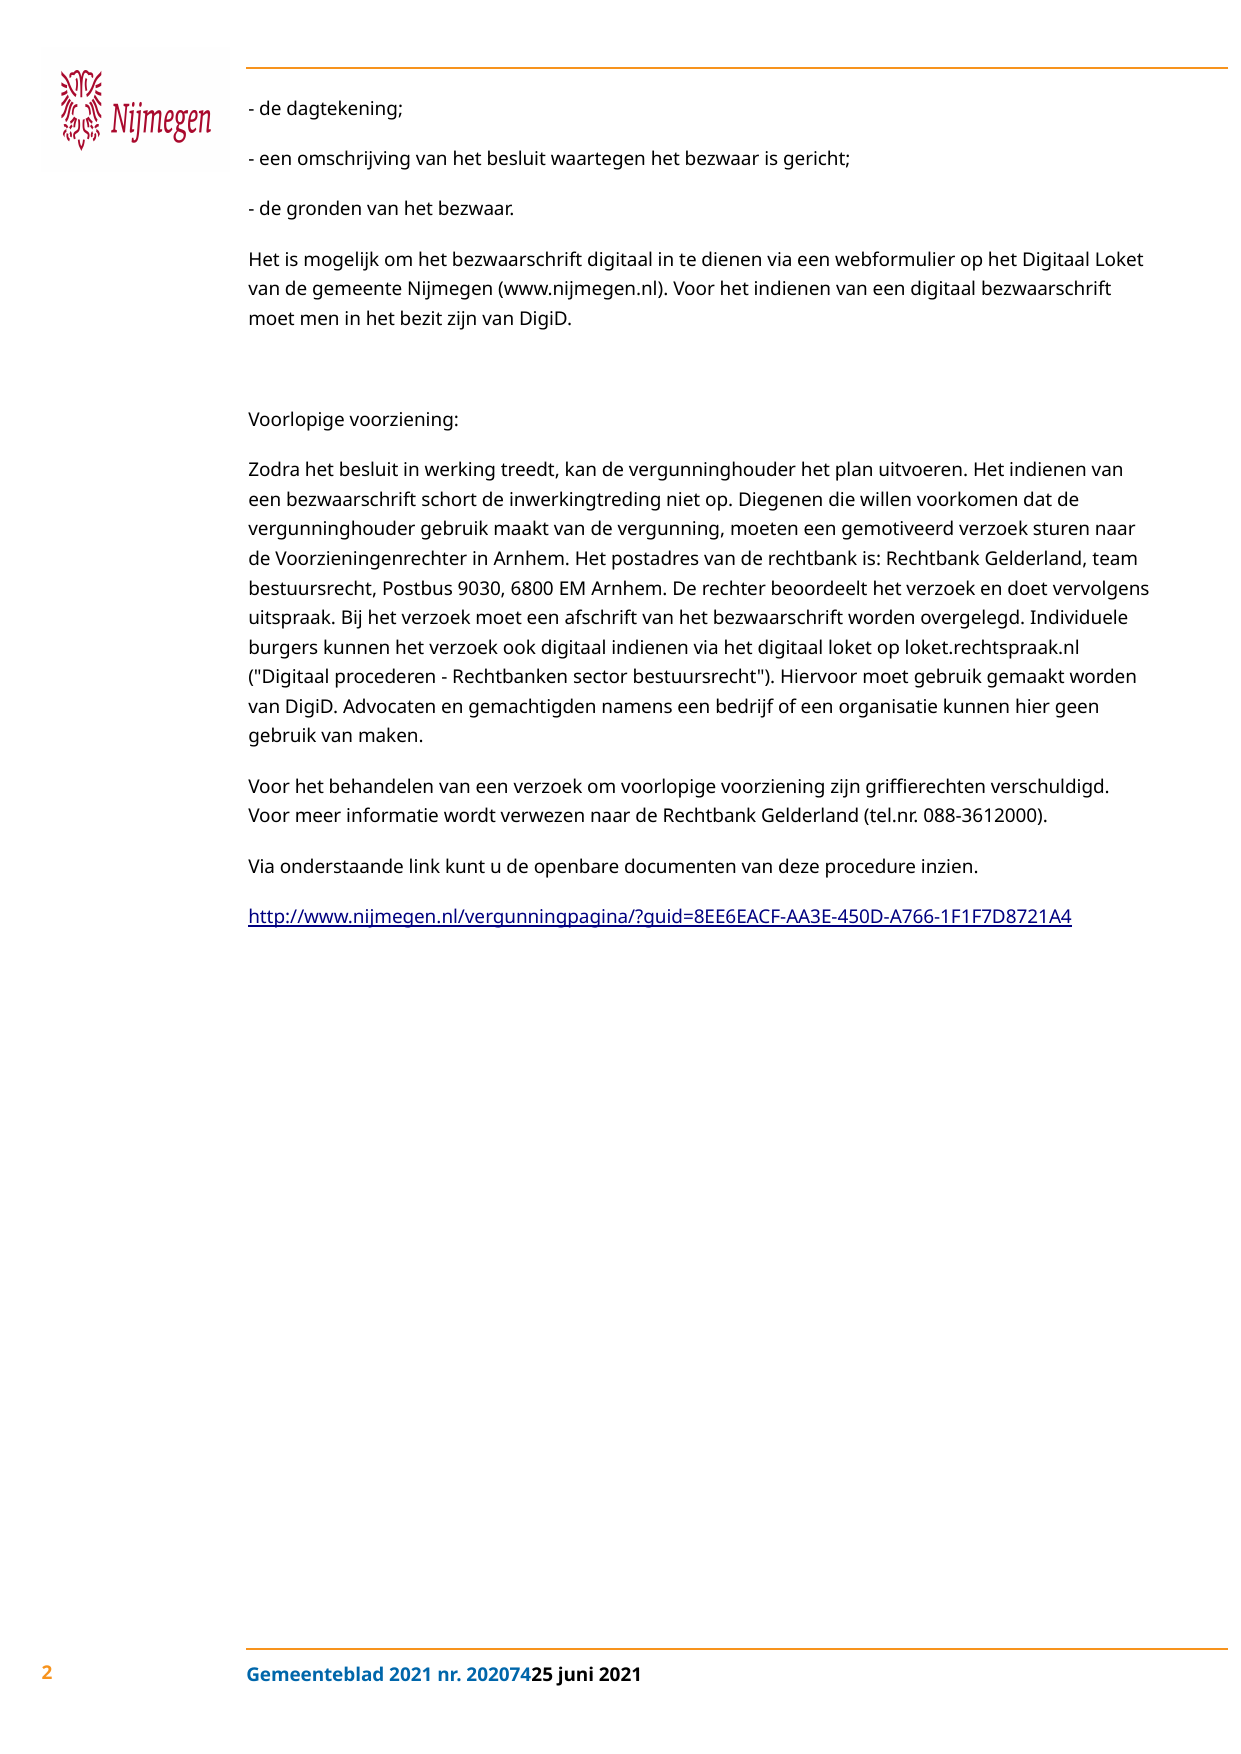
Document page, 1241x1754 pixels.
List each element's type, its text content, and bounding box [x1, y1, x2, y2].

text Zodra het besluit in werking treedt, kan de vergunninghouder het plan uitvoeren. Het indienen van een bezwaarschrift schort de inwerkingtreding niet op. Diegenen die willen voorkomen dat de vergunninghouder gebruik maakt van de vergunning, moeten een gemotiveerd verzoek sturen naar de Voorzieningenrechter in Arnhem. Het postadres van de rechtbank is: Rechtbank Gelderland, team bestuursrecht, Postbus 9030, 6800 EM Arnhem. De rechter beoordeelt het verzoek en doet vervolgens uitspraak. Bij het verzoek moet een afschrift van het bezwaarschrift worden overgelegd. Individuele burgers kunnen het verzoek ook digitaal indienen via het digitaal loket op loket.rechtspraak.nl ("Digitaal procederen - Rechtbanken sector bestuursrecht"). Hiervoor moet gebruik gemaakt worden van DigiD. Advocaten en gemachtigden namens een bedrijf of een organisatie kunnen hier geen gebruik van maken. [248, 456, 1152, 748]
text Voorlopige voorziening: [248, 406, 1152, 432]
text - een omschrijving van het besluit waartegen het bezwaar is gericht; [248, 145, 1152, 171]
text - de gronden van het bezwaar. [248, 196, 1152, 221]
picture [41, 47, 231, 172]
text - de dagtekening; [248, 95, 1152, 121]
text Het is mogelijk om het bezwaarschrift digitaal in te dienen via een webformulier op het Digitaal Loket van de gemeente Nijmegen (www.nijmegen.nl). Voor het indienen van een digitaal bezwaarschrift moet men in het bezit zijn van DigiD. [248, 246, 1152, 331]
text Voor het behandelen van een verzoek om voorlopige voorziening zijn griffierechten verschuldigd. Voor meer informatie wordt verwezen naar de Rechtbank Gelderland (tel.nr. 088-3612000). [248, 773, 1152, 828]
text http://www.nijmegen.nl/vergunningpagina/?guid=8EE6EACF-AA3E-450D-A766-1F1F7D8721A4 [248, 903, 1152, 929]
text Via onderstaande link kunt u de openbare documenten van deze procedure inzien. [248, 853, 1152, 879]
